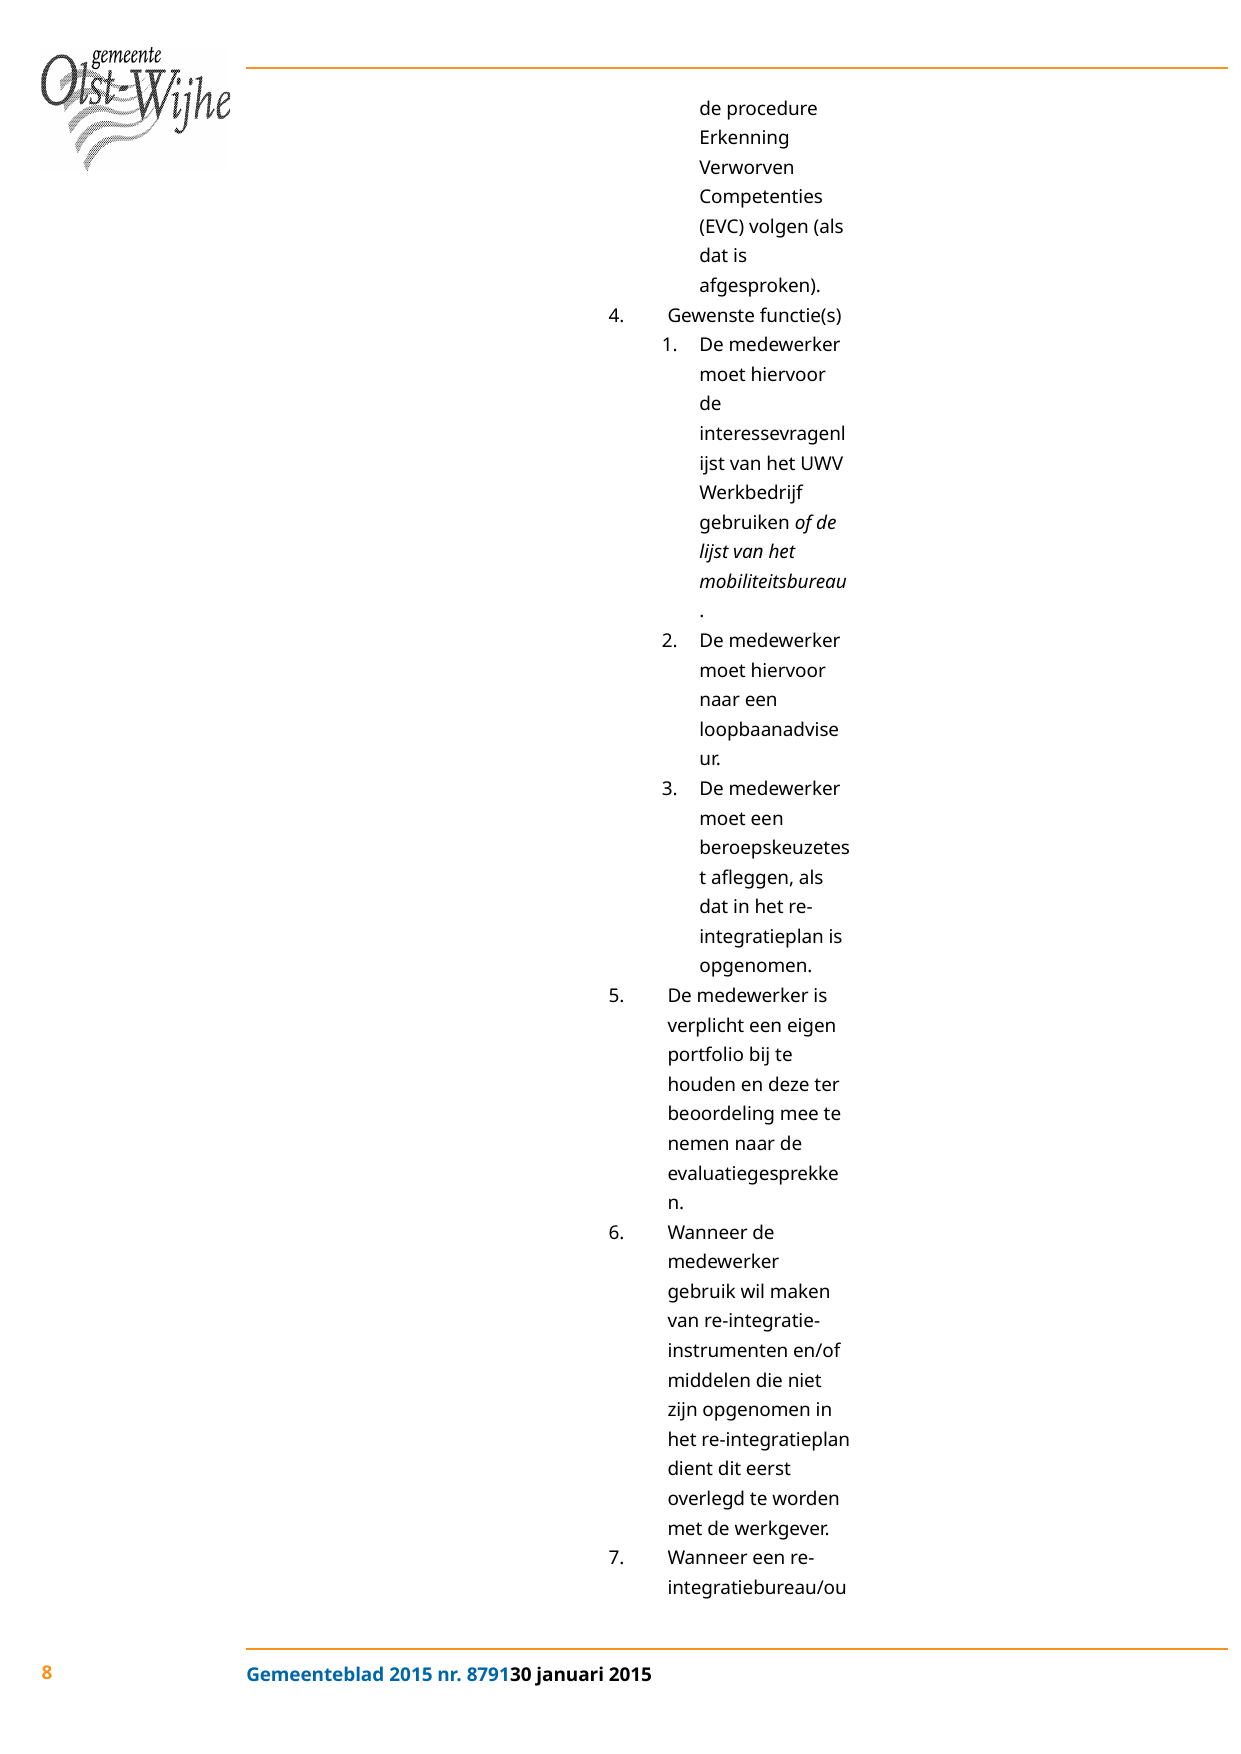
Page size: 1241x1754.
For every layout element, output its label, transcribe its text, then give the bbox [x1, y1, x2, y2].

table_cell [850, 95, 1152, 1600]
table_cell de procedure Erkenning Verworven Competenties (EVC) volgen (als dat is afgesproken). Gewenste functie(s) De medewerker moet hiervoor de interessevragenlijst van het UWV Werkbedrijf gebruiken of de lijst van het mobiliteitsbureau. De medewerker moet hiervoor naar een loopbaanadviseur. De medewerker moet een beroepskeuzetest afleggen, als dat in het re-integratieplan is opgenomen. De medewerker is verplicht een eigen portfolio bij te houden en deze ter beoordeling mee te nemen naar de evaluatiegesprekken. Wanneer de medewerker gebruik wil maken van re-integratie-instrumenten en/of middelen die niet zijn opgenomen in het re-integratieplan dient dit eerst overlegd te worden met de werkgever. Wanneer een re-integratiebureau/ou [549, 95, 850, 1600]
table_cell [248, 95, 549, 1600]
picture [41, 47, 231, 172]
